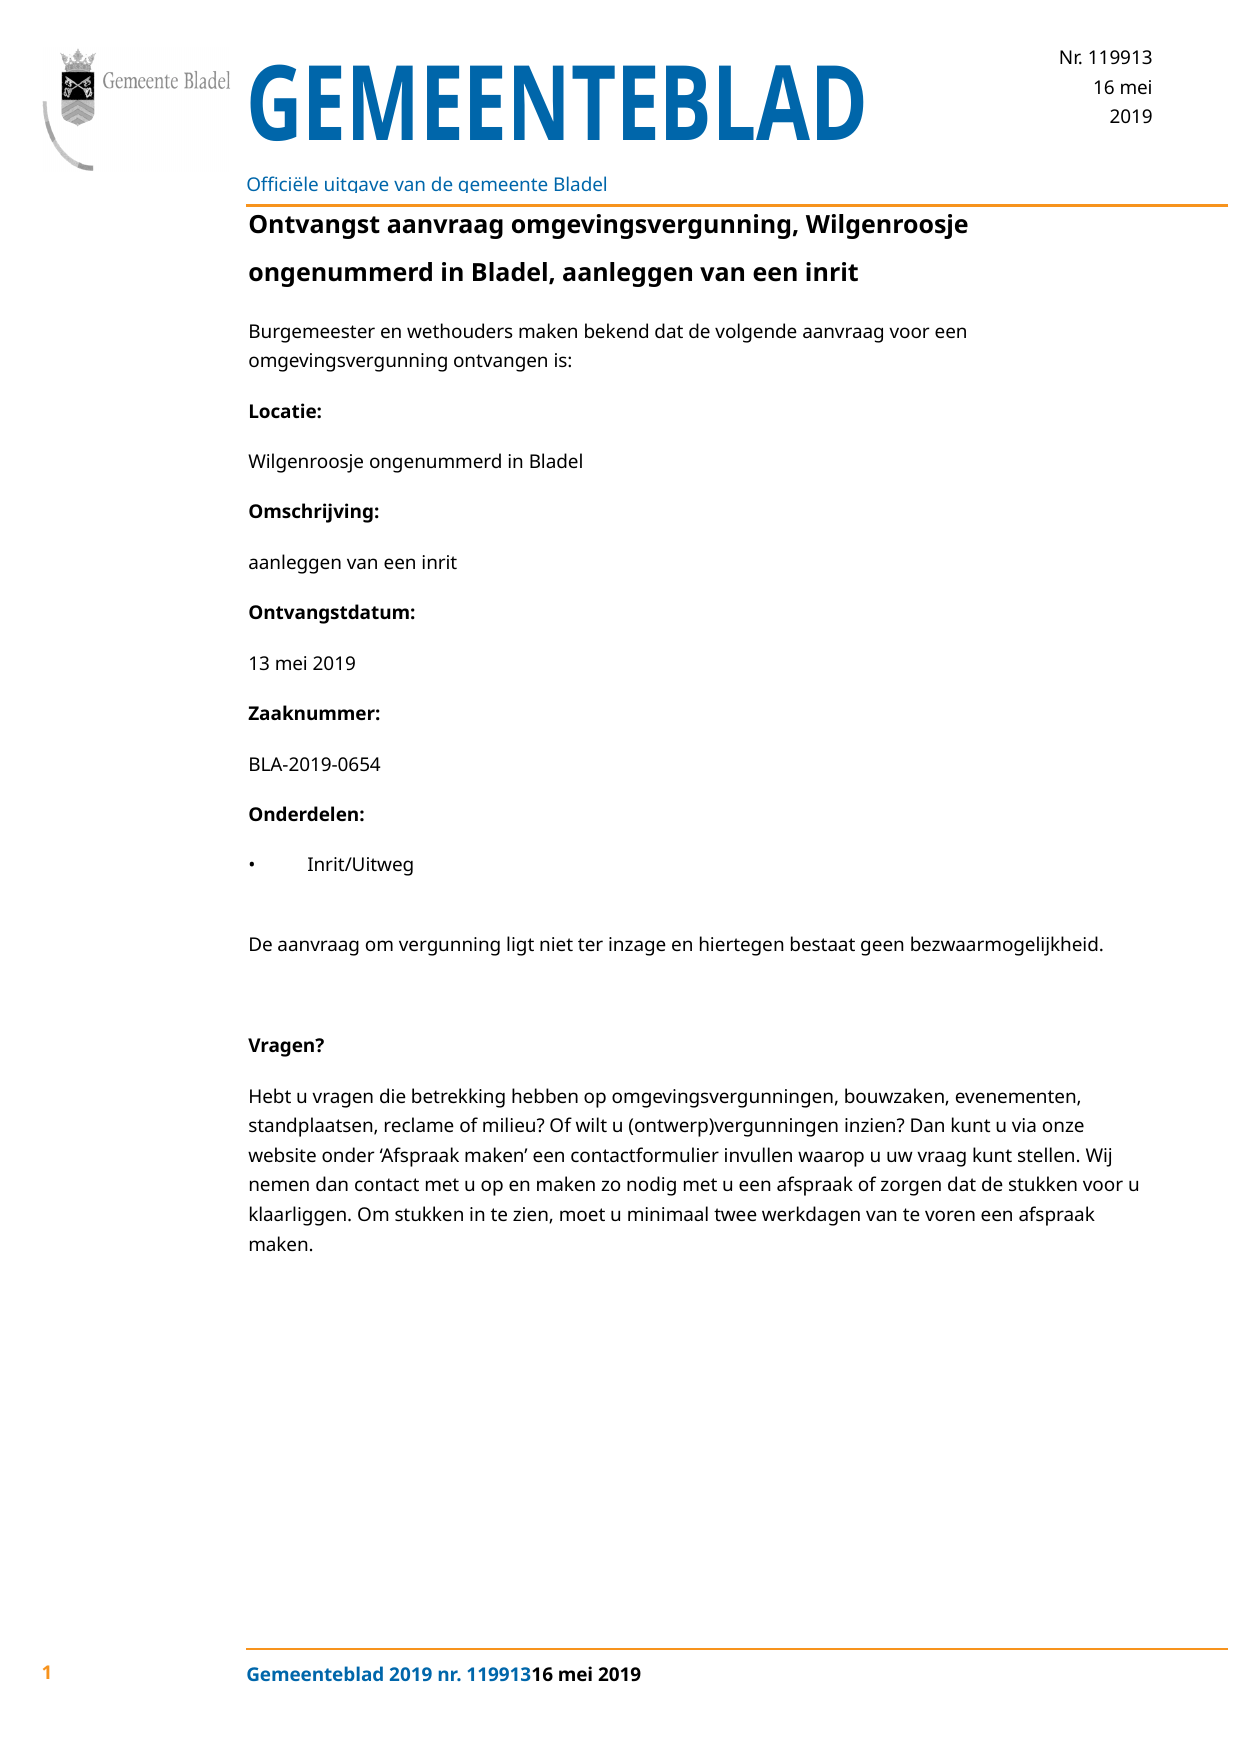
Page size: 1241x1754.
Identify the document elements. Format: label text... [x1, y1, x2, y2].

text aanleggen van een inrit [248, 549, 1152, 575]
text De aanvraag om vergunning ligt niet ter inzage en hiertegen bestaat geen bezwaarmogelijkheid. [248, 932, 1152, 957]
text Ontvangst aanvraag omgevingsvergunning, Wilgenroosje ongenummerd in Bladel, aanleggen van een inrit [248, 207, 1152, 288]
text Ontvangstdatum: [248, 599, 1152, 625]
text 13 mei 2019 [248, 650, 1152, 676]
list Inrit/Uitweg [248, 852, 1152, 877]
picture [41, 47, 231, 172]
text Omschrijving: [248, 499, 1152, 524]
text Onderdelen: [248, 801, 1152, 827]
text BLA-2019-0654 [248, 751, 1152, 777]
text Vragen? [248, 1032, 1152, 1058]
text Wilgenroosje ongenummerd in Bladel [248, 448, 1152, 474]
text Burgemeester en wethouders maken bekend dat de volgende aanvraag voor een omgevingsvergunning ontvangen is: [248, 318, 1152, 373]
text Locatie: [248, 398, 1152, 424]
text Zaaknummer: [248, 700, 1152, 726]
text Hebt u vragen die betrekking hebben op omgevingsvergunningen, bouwzaken, evenementen, standplaatsen, reclame of milieu? Of wilt u (ontwerp)vergunningen inzien? Dan kunt u via onze website onder ‘Afspraak maken’ een contactformulier invullen waarop u uw vraag kunt stellen. Wij nemen dan contact met u op en maken zo nodig met u een afspraak of zorgen dat de stukken voor u klaarliggen. Om stukken in te zien, moet u minimaal twee werkdagen van te voren een afspraak maken. [248, 1083, 1152, 1257]
